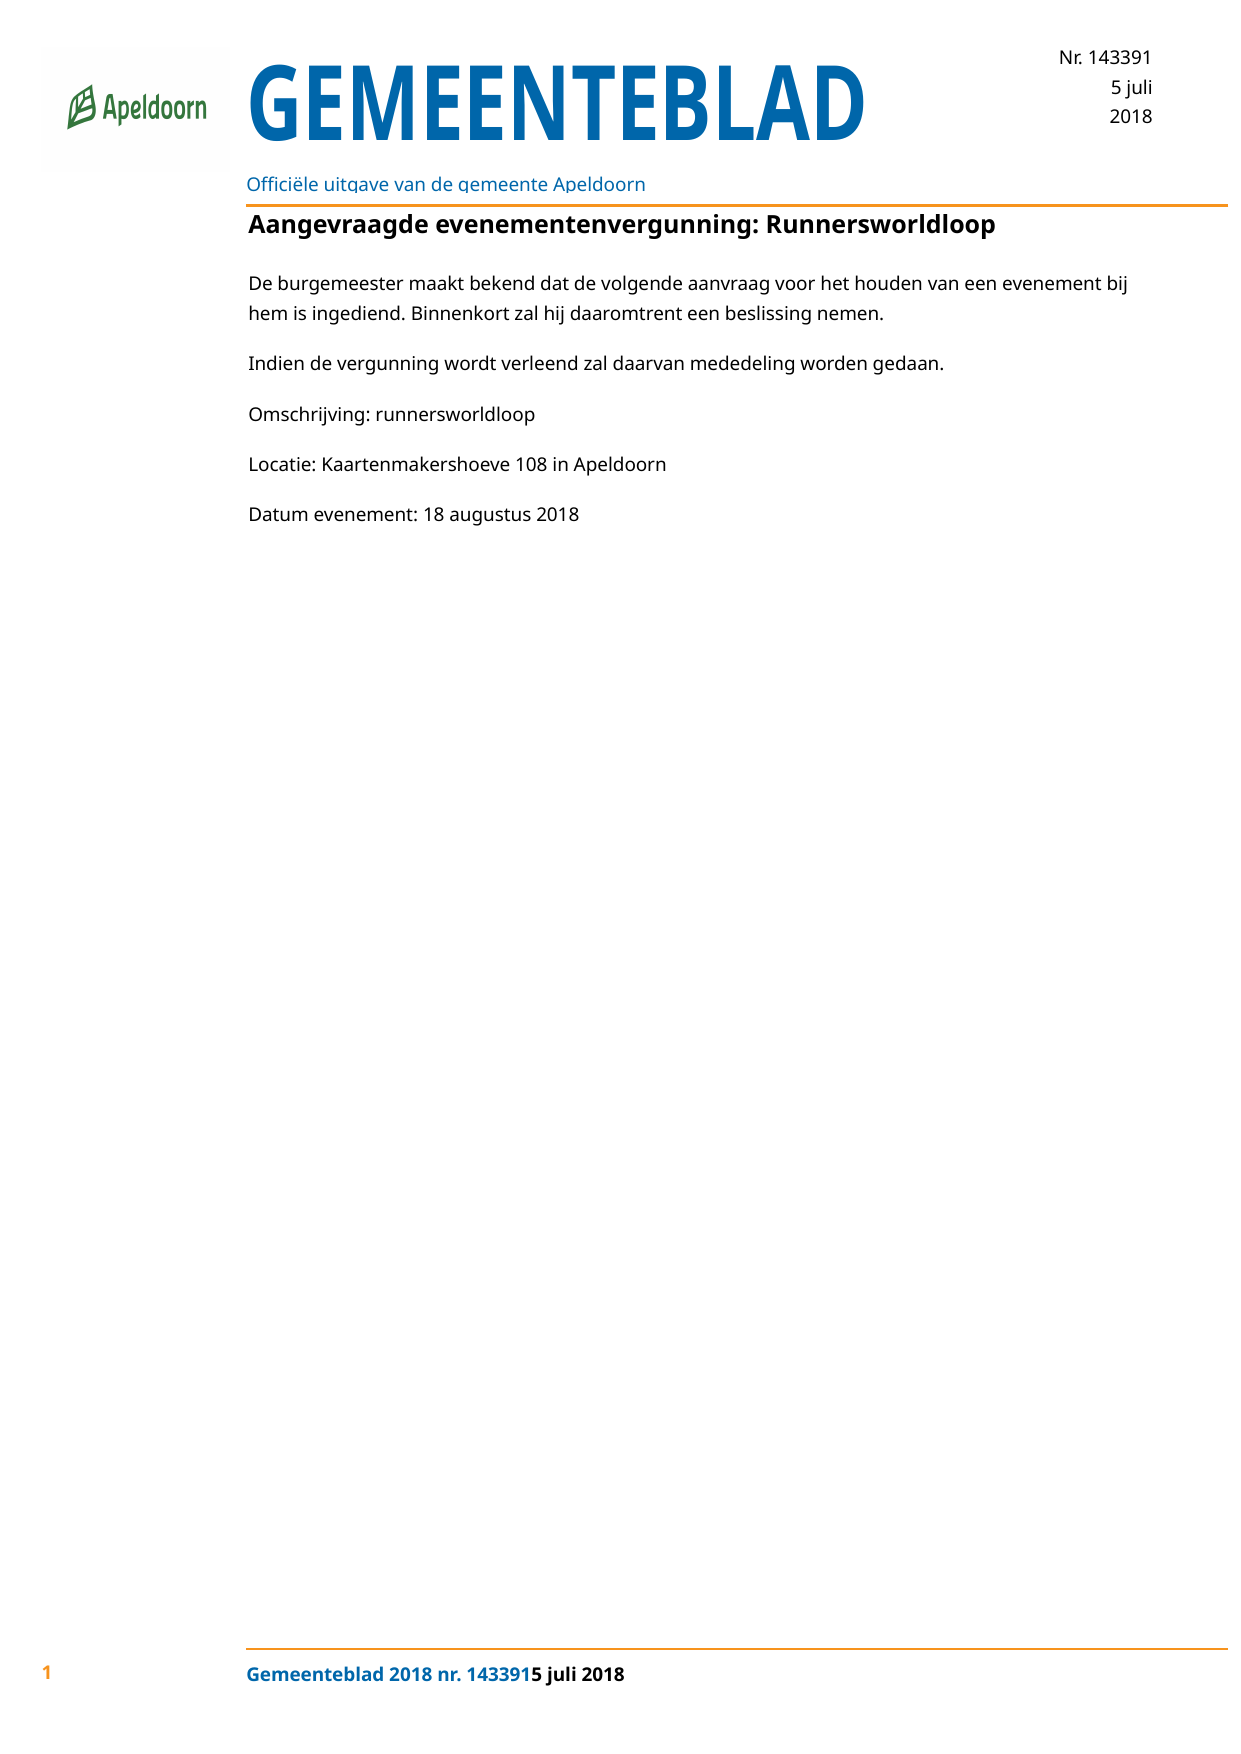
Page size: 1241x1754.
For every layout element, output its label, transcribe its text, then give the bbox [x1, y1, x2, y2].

text Datum evenement: 18 augustus 2018 [248, 502, 1152, 527]
picture [41, 47, 231, 172]
text Indien de vergunning wordt verleend zal daarvan mededeling worden gedaan. [248, 350, 1152, 376]
text Aangevraagde evenementenvergunning: Runnersworldloop [248, 207, 1152, 241]
text De burgemeester maakt bekend dat de volgende aanvraag voor het houden van een evenement bij hem is ingediend. Binnenkort zal hij daaromtrent een beslissing nemen. [248, 270, 1152, 326]
text Omschrijving: runnersworldloop [248, 401, 1152, 426]
text Locatie: Kaartenmakershoeve 108 in Apeldoorn [248, 451, 1152, 477]
